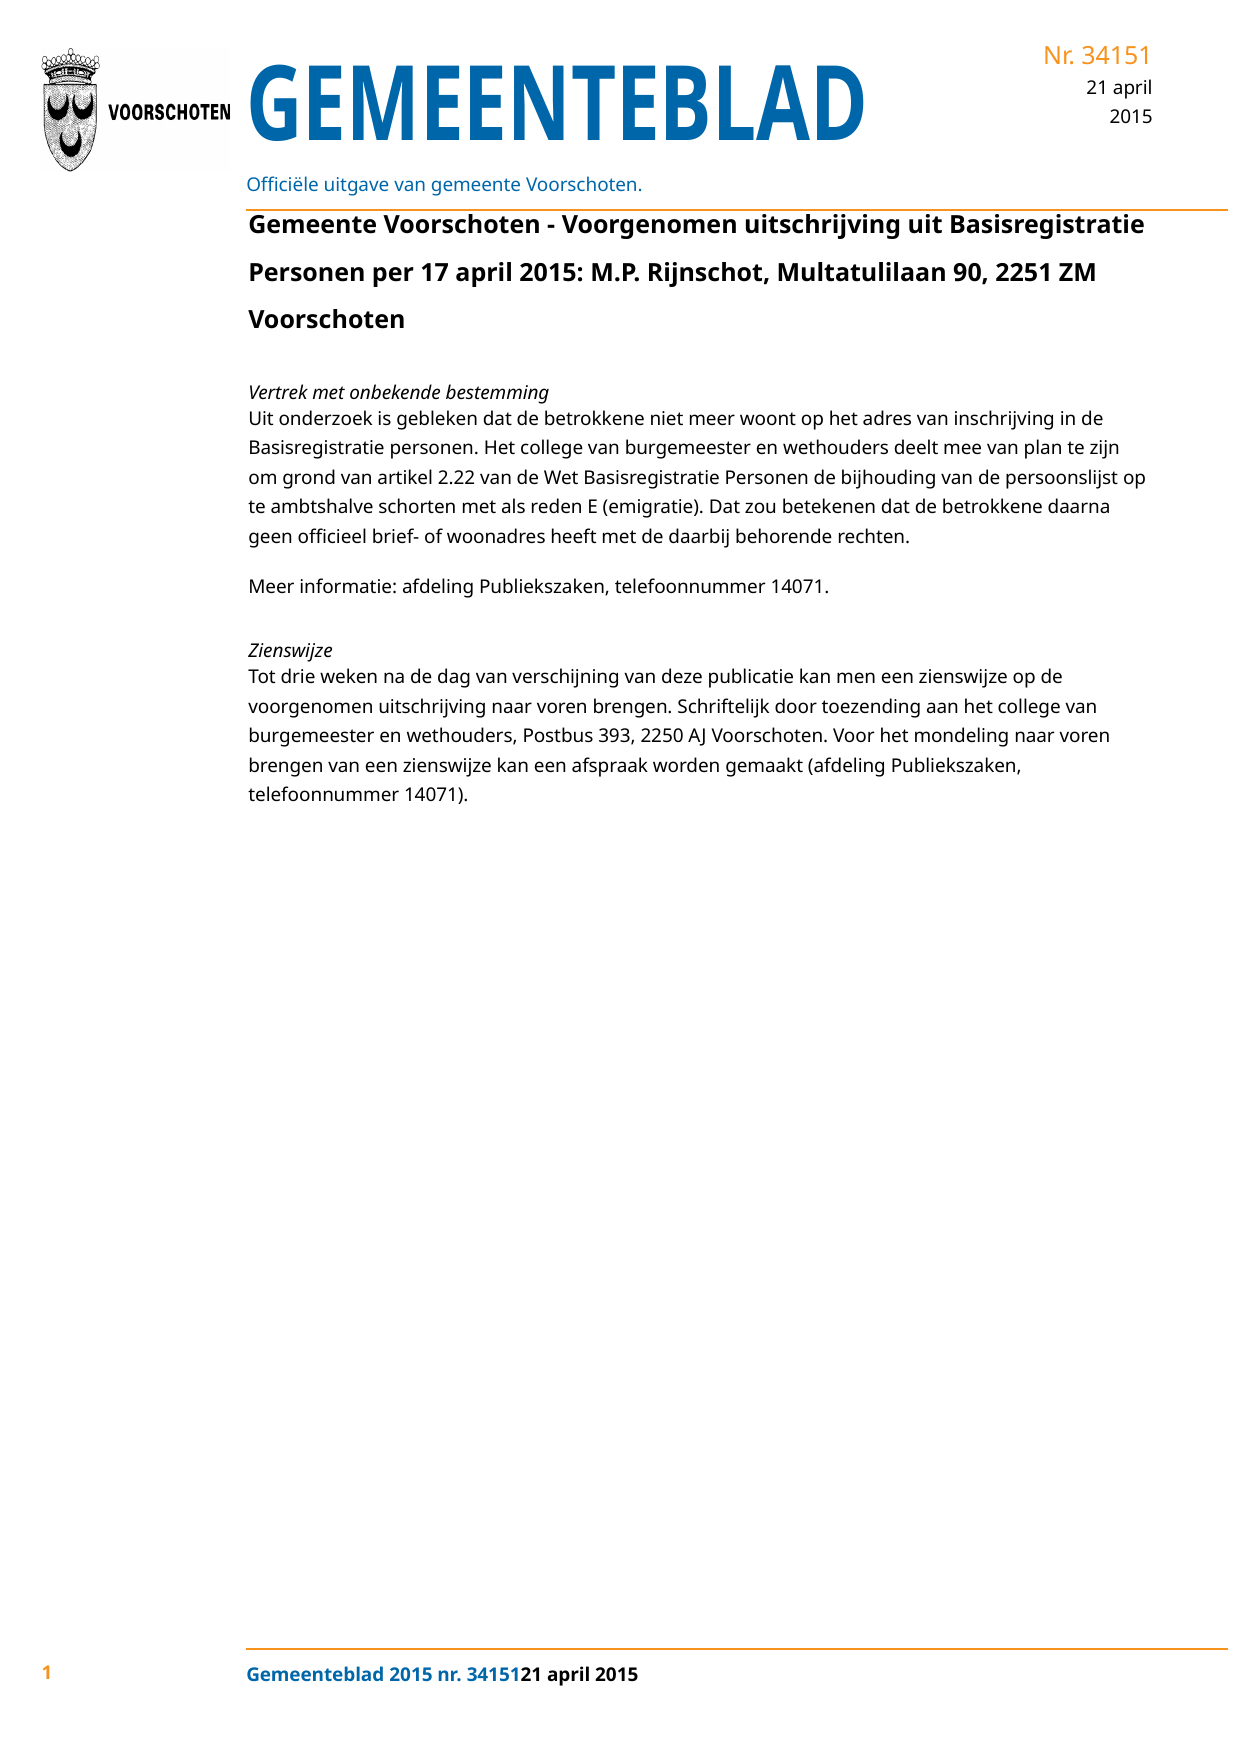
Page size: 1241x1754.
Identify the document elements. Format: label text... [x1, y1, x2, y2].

picture [41, 47, 231, 172]
text Uit onderzoek is gebleken dat de betrokkene niet meer woont op het adres van inschrijving in de Basisregistratie personen. Het college van burgemeester en wethouders deelt mee van plan te zijn om grond van artikel 2.22 van de Wet Basisregistratie Personen de bijhouding van de persoonslijst op te ambtshalve schorten met als reden E (emigratie). Dat zou betekenen dat de betrokkene daarna geen officieel brief- of woonadres heeft met de daarbij behorende rechten. [248, 405, 1152, 549]
text Vertrek met onbekende bestemming [248, 379, 1152, 405]
text Tot drie weken na de dag van verschijning van deze publicatie kan men een zienswijze op de voorgenomen uitschrijving naar voren brengen. Schriftelijk door toezending aan het college van burgemeester en wethouders, Postbus 393, 2250 AJ Voorschoten. Voor het mondeling naar voren brengen van een zienswijze kan een afspraak worden gemaakt (afdeling Publiekszaken, telefoonnummer 14071). [248, 663, 1152, 807]
text Zienswijze [248, 637, 1152, 663]
text Gemeente Voorschoten - Voorgenomen uitschrijving uit Basisregistratie Personen per 17 april 2015: M.P. Rijnschot, Multatulilaan 90, 2251 ZM Voorschoten [248, 211, 1152, 336]
text Meer informatie: afdeling Publiekszaken, telefoonnummer 14071. [248, 573, 1152, 599]
